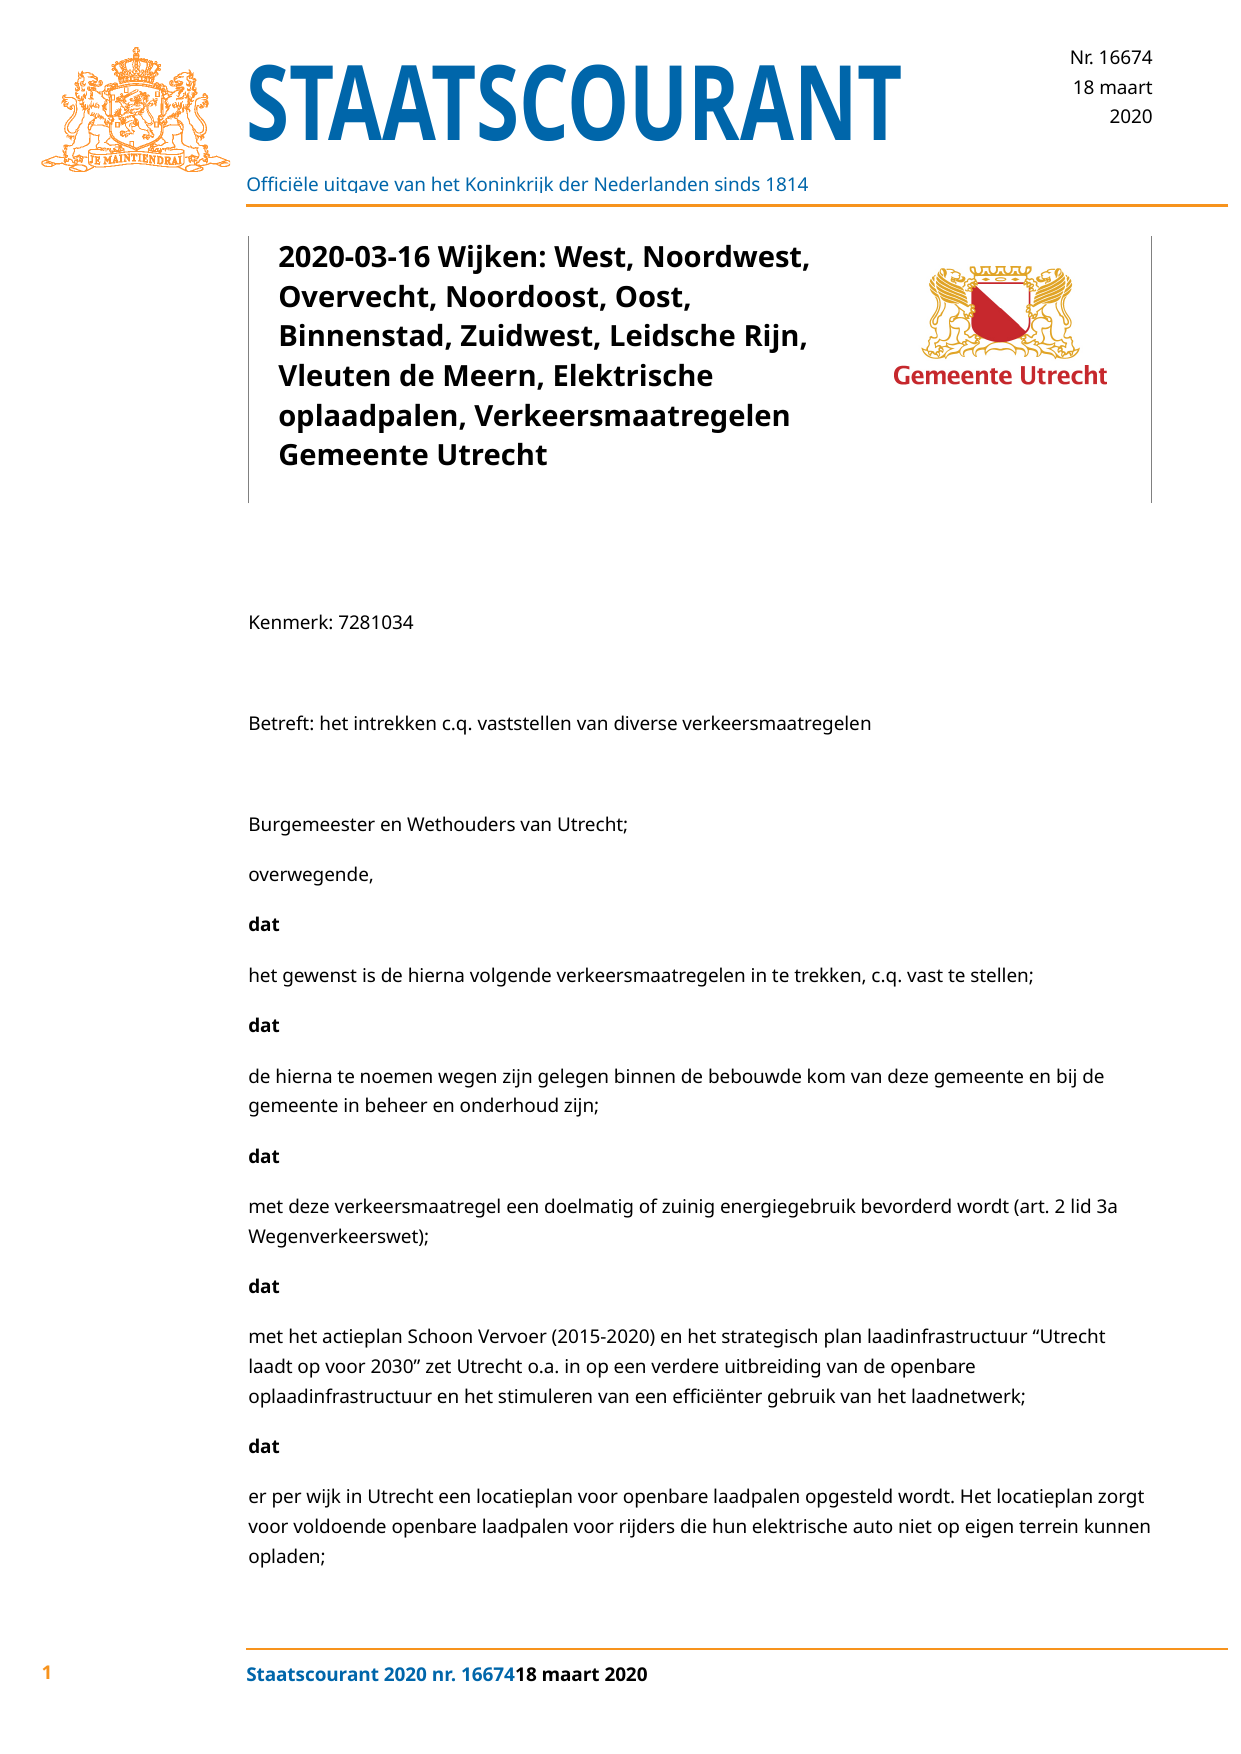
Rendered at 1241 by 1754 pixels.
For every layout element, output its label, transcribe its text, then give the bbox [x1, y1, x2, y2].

text dat [248, 1012, 1152, 1038]
text de hierna te noemen wegen zijn gelegen binnen de bebouwde kom van deze gemeente en bij de gemeente in beheer en onderhoud zijn; [248, 1063, 1152, 1118]
text Betreft: het intrekken c.q. vaststellen van diverse verkeersmaatregelen [248, 710, 1152, 736]
picture [41, 47, 231, 172]
text Kenmerk: 7281034 [248, 609, 1152, 635]
text met het actieplan Schoon Vervoer (2015-2020) en het strategisch plan laadinfrastructuur “Utrecht laadt op voor 2030” zet Utrecht o.a. in op een verdere uitbreiding van de openbare oplaadinfrastructuur en het stimuleren van een efficiënter gebruik van het laadnetwerk; [248, 1324, 1152, 1409]
text het gewenst is de hierna volgende verkeersmaatregelen in te trekken, c.q. vast te stellen; [248, 962, 1152, 988]
text er per wijk in Utrecht een locatieplan voor openbare laadpalen opgesteld wordt. Het locatieplan zorgt voor voldoende openbare laadpalen voor rijders die hun elektrische auto niet op eigen terrein kunnen opladen; [248, 1484, 1152, 1569]
table_header [1119, 236, 1151, 413]
text met deze verkeersmaatregel een doelmatig of zuinig energiegebruik bevorderd wordt (art. 2 lid 3a Wegenverkeerswet); [248, 1193, 1152, 1249]
table_header [850, 236, 882, 413]
text overwegende, [248, 861, 1152, 887]
text dat [248, 912, 1152, 937]
text Burgemeester en Wethouders van Utrecht; [248, 811, 1152, 837]
table_header [850, 414, 1151, 503]
picture [882, 236, 1119, 414]
text dat [248, 1143, 1152, 1169]
text dat [248, 1273, 1152, 1299]
table_header 2020-03-16 Wijken: West, Noordwest, Overvecht, Noordoost, Oost, Binnenstad, Zuidwest, Leidsche Rijn, Vleuten de Meern, Elektrische oplaadpalen, Verkeersmaatregelen Gemeente Utrecht [249, 236, 850, 503]
text dat [248, 1433, 1152, 1459]
